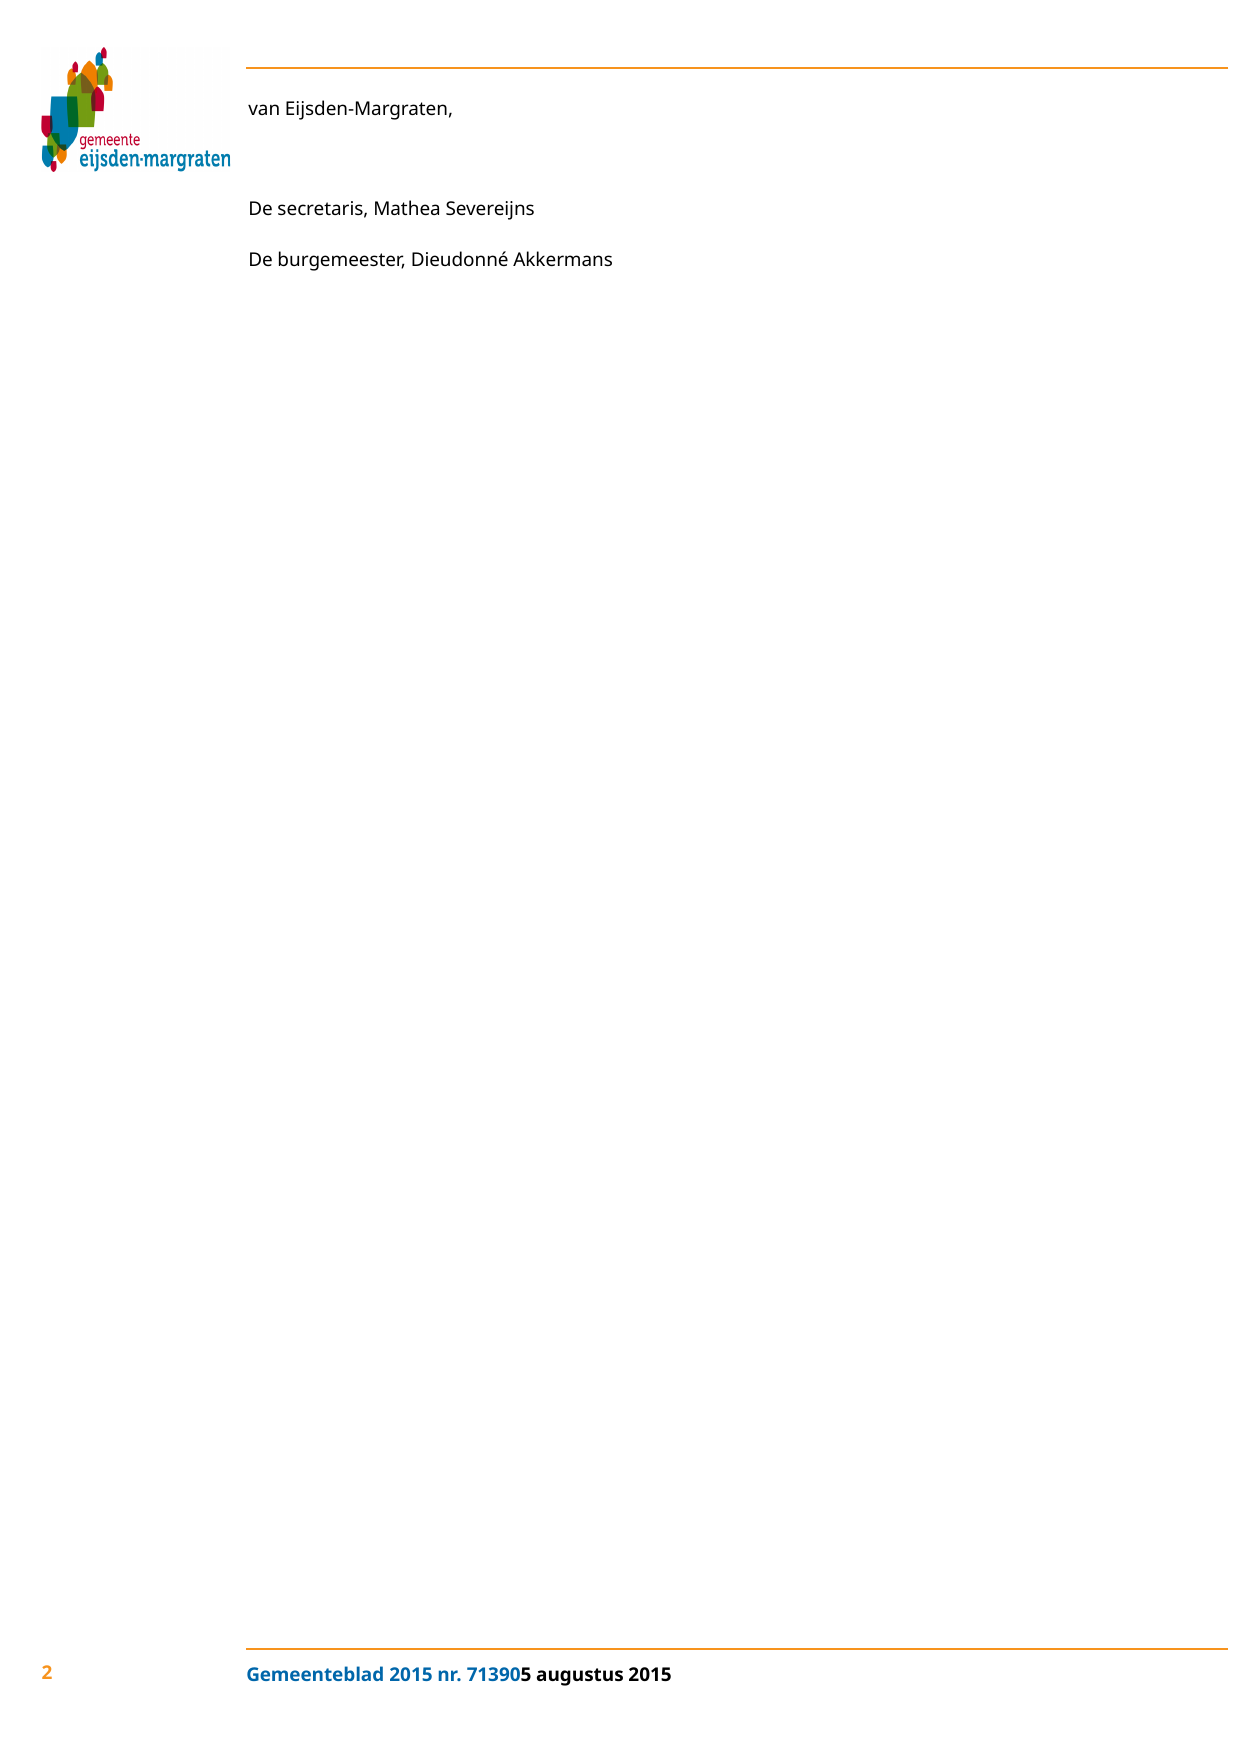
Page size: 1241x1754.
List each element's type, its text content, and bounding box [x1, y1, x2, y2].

text De burgemeester, Dieudonné Akkermans [248, 246, 1152, 272]
text van Eijsden-Margraten, [248, 95, 1152, 121]
text De secretaris, Mathea Severeijns [248, 196, 1152, 221]
picture [41, 47, 231, 172]
